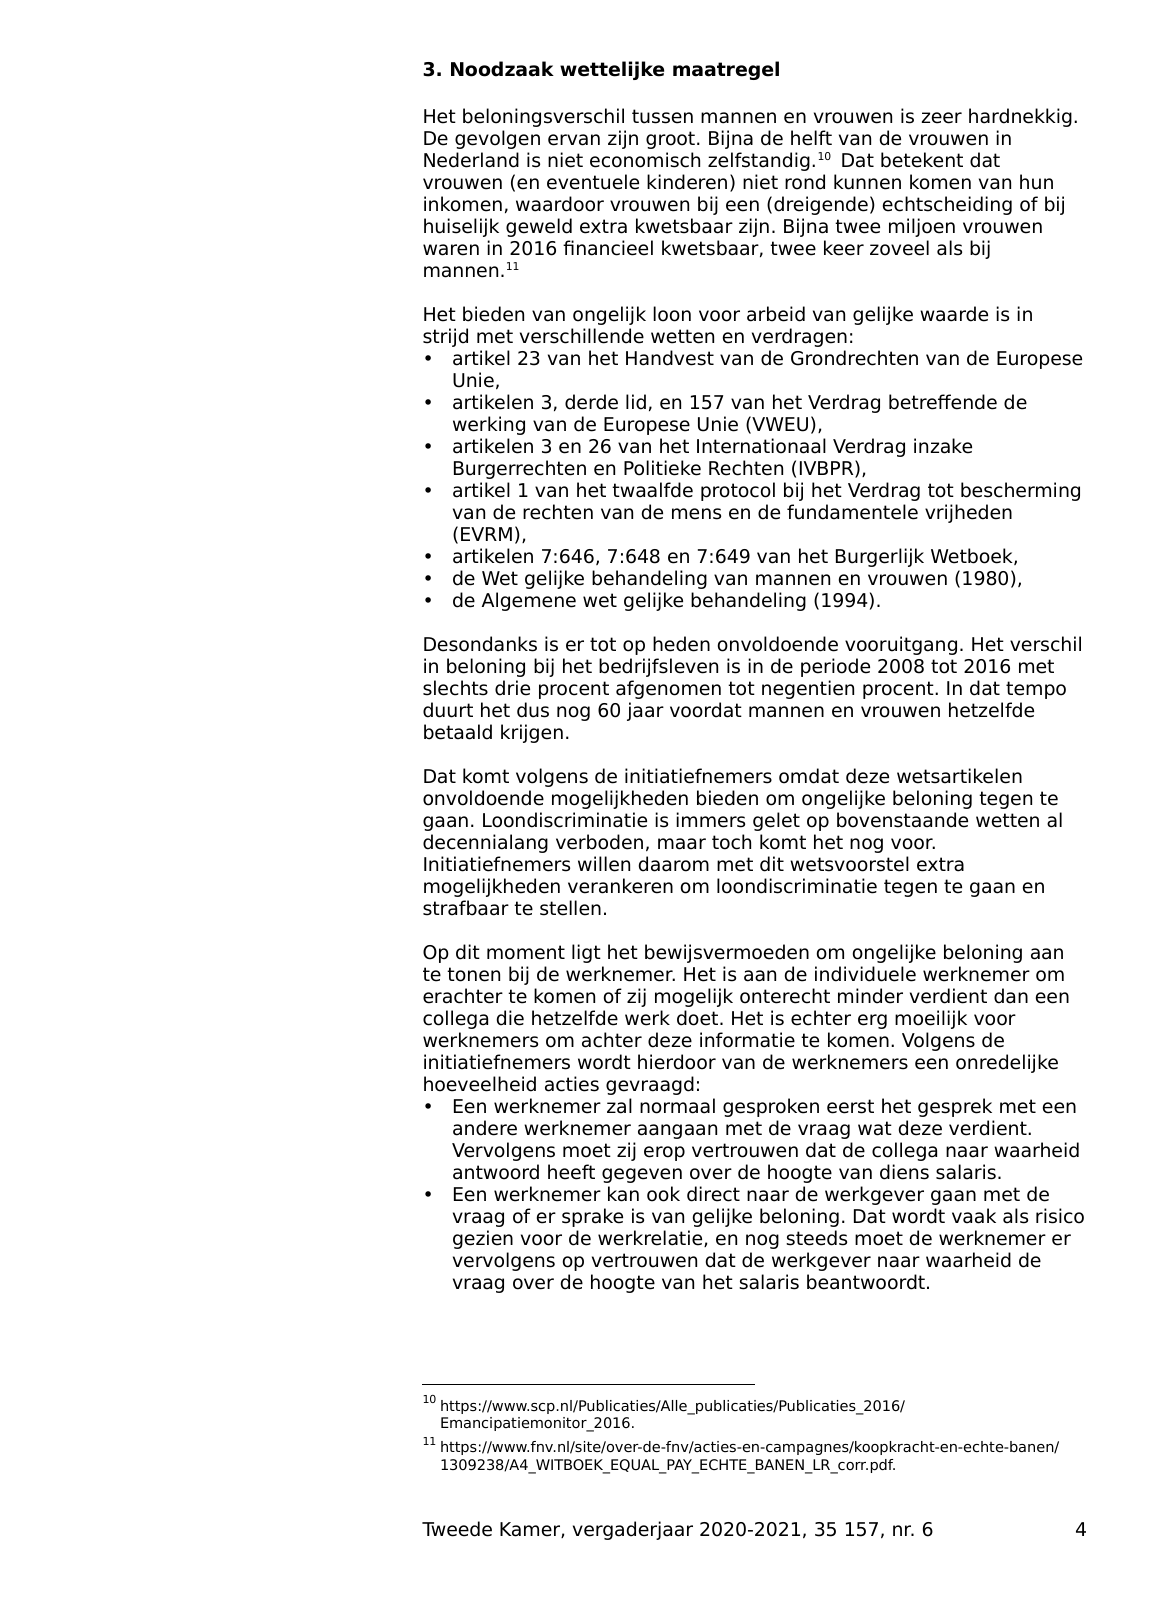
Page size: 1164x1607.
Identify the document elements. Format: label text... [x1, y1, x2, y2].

text Desondanks is er tot op heden onvoldoende vooruitgang. Het verschil in beloning bij het bedrijfsleven is in de periode 2008 tot 2016 met slechts drie procent afgenomen tot negentien procent. In dat tempo duurt het dus nog 60 jaar voordat mannen en vrouwen hetzelfde betaald krijgen. [422, 634, 1087, 744]
text • artikelen 3 en 26 van het Internationaal Verdrag inzake Burgerrechten en Politieke Rechten (IVBPR), [422, 436, 1087, 480]
text • de Wet gelijke behandeling van mannen en vrouwen (1980), [422, 568, 1087, 590]
text • Een werknemer zal normaal gesproken eerst het gesprek met een andere werknemer aangaan met de vraag wat deze verdient. Vervolgens moet zij erop vertrouwen dat de collega naar waarheid antwoord heeft gegeven over de hoogte van diens salaris. [422, 1096, 1087, 1184]
text https://www.fnv.nl/site/over-de-fnv/acties-en-campagnes/koopkracht-en-echte-banen/1309238/A4_WITBOEK_EQUAL_PAY_ECHTE_BANEN_LR_corr.pdf. [422, 1435, 1087, 1474]
text https://www.scp.nl/Publicaties/Alle_publicaties/Publicaties_2016/Emancipatiemonitor_2016. [422, 1393, 1087, 1432]
text • artikelen 3, derde lid, en 157 van het Verdrag betreffende de werking van de Europese Unie (VWEU), [422, 392, 1087, 436]
subtitle 3. Noodzaak wettelijke maatregel [422, 59, 1087, 81]
text Het bieden van ongelijk loon voor arbeid van gelijke waarde is in strijd met verschillende wetten en verdragen: [422, 304, 1087, 348]
text Dat komt volgens de initiatiefnemers omdat deze wetsartikelen onvoldoende mogelijkheden bieden om ongelijke beloning tegen te gaan. Loondiscriminatie is immers gelet op bovenstaande wetten al decennialang verboden, maar toch komt het nog voor. Initiatiefnemers willen daarom met dit wetsvoorstel extra mogelijkheden verankeren om loondiscriminatie tegen te gaan en strafbaar te stellen. [422, 766, 1087, 920]
text Op dit moment ligt het bewijsvermoeden om ongelijke beloning aan te tonen bij de werknemer. Het is aan de individuele werknemer om erachter te komen of zij mogelijk onterecht minder verdient dan een collega die hetzelfde werk doet. Het is echter erg moeilijk voor werknemers om achter deze informatie te komen. Volgens de initiatiefnemers wordt hierdoor van de werknemers een onredelijke hoeveelheid acties gevraagd: [422, 942, 1087, 1096]
text Het beloningsverschil tussen mannen en vrouwen is zeer hardnekkig. De gevolgen ervan zijn groot. Bijna de helft van de vrouwen in Nederland is niet economisch zelfstandig. Dat betekent dat vrouwen (en eventuele kinderen) niet rond kunnen komen van hun inkomen, waardoor vrouwen bij een (dreigende) echtscheiding of bij huiselijk geweld extra kwetsbaar zijn. Bijna twee miljoen vrouwen waren in 2016 financieel kwetsbaar, twee keer zoveel als bij mannen. [422, 106, 1087, 282]
text • Een werknemer kan ook direct naar de werkgever gaan met de vraag of er sprake is van gelijke beloning. Dat wordt vaak als risico gezien voor de werkrelatie, en nog steeds moet de werknemer er vervolgens op vertrouwen dat de werkgever naar waarheid de vraag over de hoogte van het salaris beantwoordt. [422, 1184, 1087, 1294]
text • artikel 23 van het Handvest van de Grondrechten van de Europese Unie, [422, 348, 1087, 392]
text • artikelen 7:646, 7:648 en 7:649 van het Burgerlijk Wetboek, [422, 546, 1087, 568]
text • de Algemene wet gelijke behandeling (1994). [422, 590, 1087, 612]
text • artikel 1 van het twaalfde protocol bij het Verdrag tot bescherming van de rechten van de mens en de fundamentele vrijheden (EVRM), [422, 480, 1087, 546]
